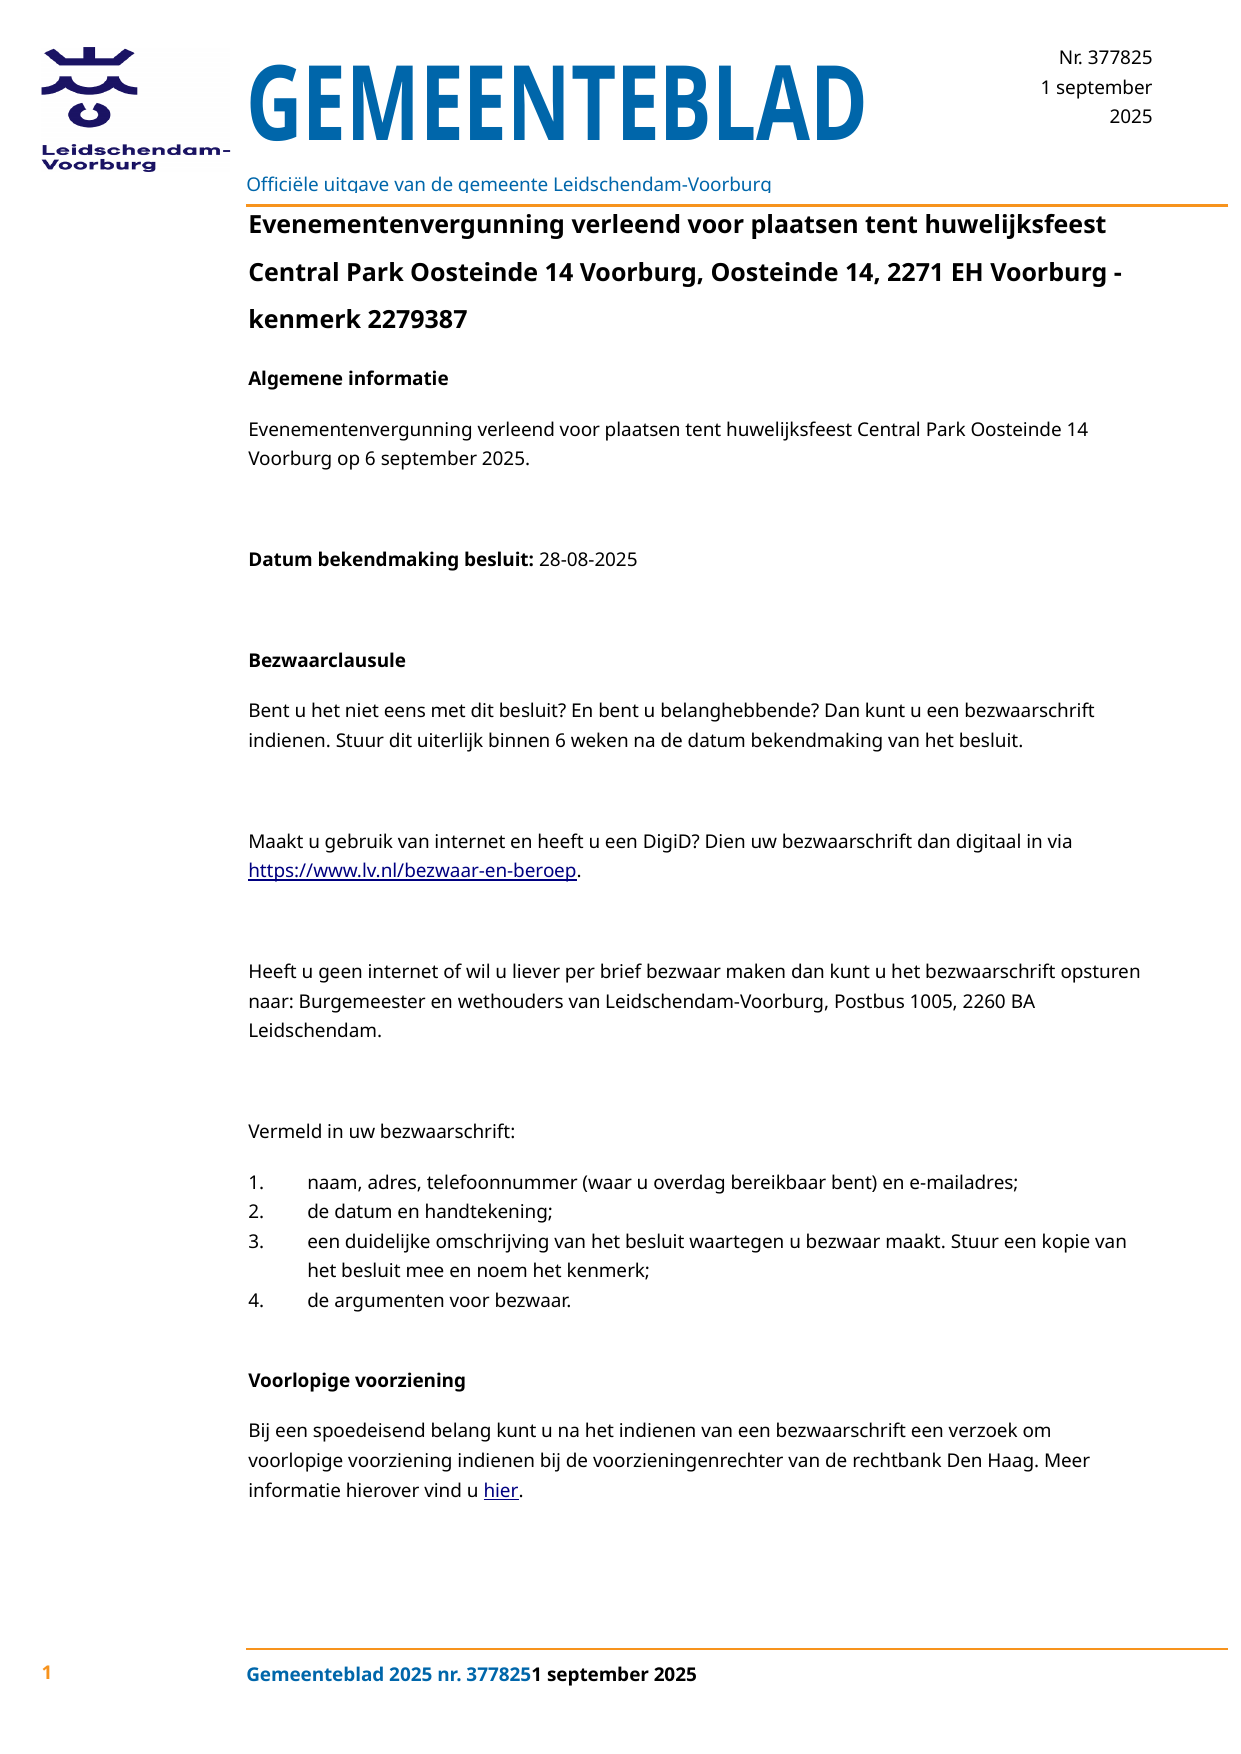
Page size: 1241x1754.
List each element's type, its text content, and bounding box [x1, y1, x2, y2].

text Bezwaarclausule [248, 647, 1152, 673]
list de datum en handtekening; [248, 1198, 1152, 1224]
text Evenementenvergunning verleend voor plaatsen tent huwelijksfeest Central Park Oosteinde 14 Voorburg op 6 september 2025. [248, 416, 1152, 471]
list naam, adres, telefoonnummer (waar u overdag bereikbaar bent) en e-mailadres; [248, 1169, 1152, 1194]
text Voorlopige voorziening [248, 1367, 1152, 1393]
list een duidelijke omschrijving van het besluit waartegen u bezwaar maakt. Stuur een kopie van het besluit mee en noem het kenmerk; [248, 1228, 1152, 1283]
text Vermeld in uw bezwaarschrift: [248, 1118, 1152, 1144]
text Algemene informatie [248, 366, 1152, 391]
text Maakt u gebruik van internet en heeft u een DigiD? Dien uw bezwaarschrift dan digitaal in via https://www.lv.nl/bezwaar-en-beroep. [248, 828, 1152, 883]
text Bij een spoedeisend belang kunt u na het indienen van een bezwaarschrift een verzoek om voorlopige voorziening indienen bij de voorzieningenrechter van de rechtbank Den Haag. Meer informatie hierover vind u hier. [248, 1418, 1152, 1502]
text Heeft u geen internet of wil u liever per brief bezwaar maken dan kunt u het bezwaarschrift opsturen naar: Burgemeester en wethouders van Leidschendam-Voorburg, Postbus 1005, 2260 BA Leidschendam. [248, 958, 1152, 1043]
text Bent u het niet eens met dit besluit? En bent u belanghebbende? Dan kunt u een bezwaarschrift indienen. Stuur dit uiterlijk binnen 6 weken na de datum bekendmaking van het besluit. [248, 698, 1152, 753]
list de argumenten voor bezwaar. [248, 1287, 1152, 1313]
text Datum bekendmaking besluit: 28-08-2025 [248, 546, 1152, 572]
picture [41, 47, 231, 172]
text Evenementenvergunning verleend voor plaatsen tent huwelijksfeest Central Park Oosteinde 14 Voorburg, Oosteinde 14, 2271 EH Voorburg - kenmerk 2279387 [248, 207, 1152, 336]
